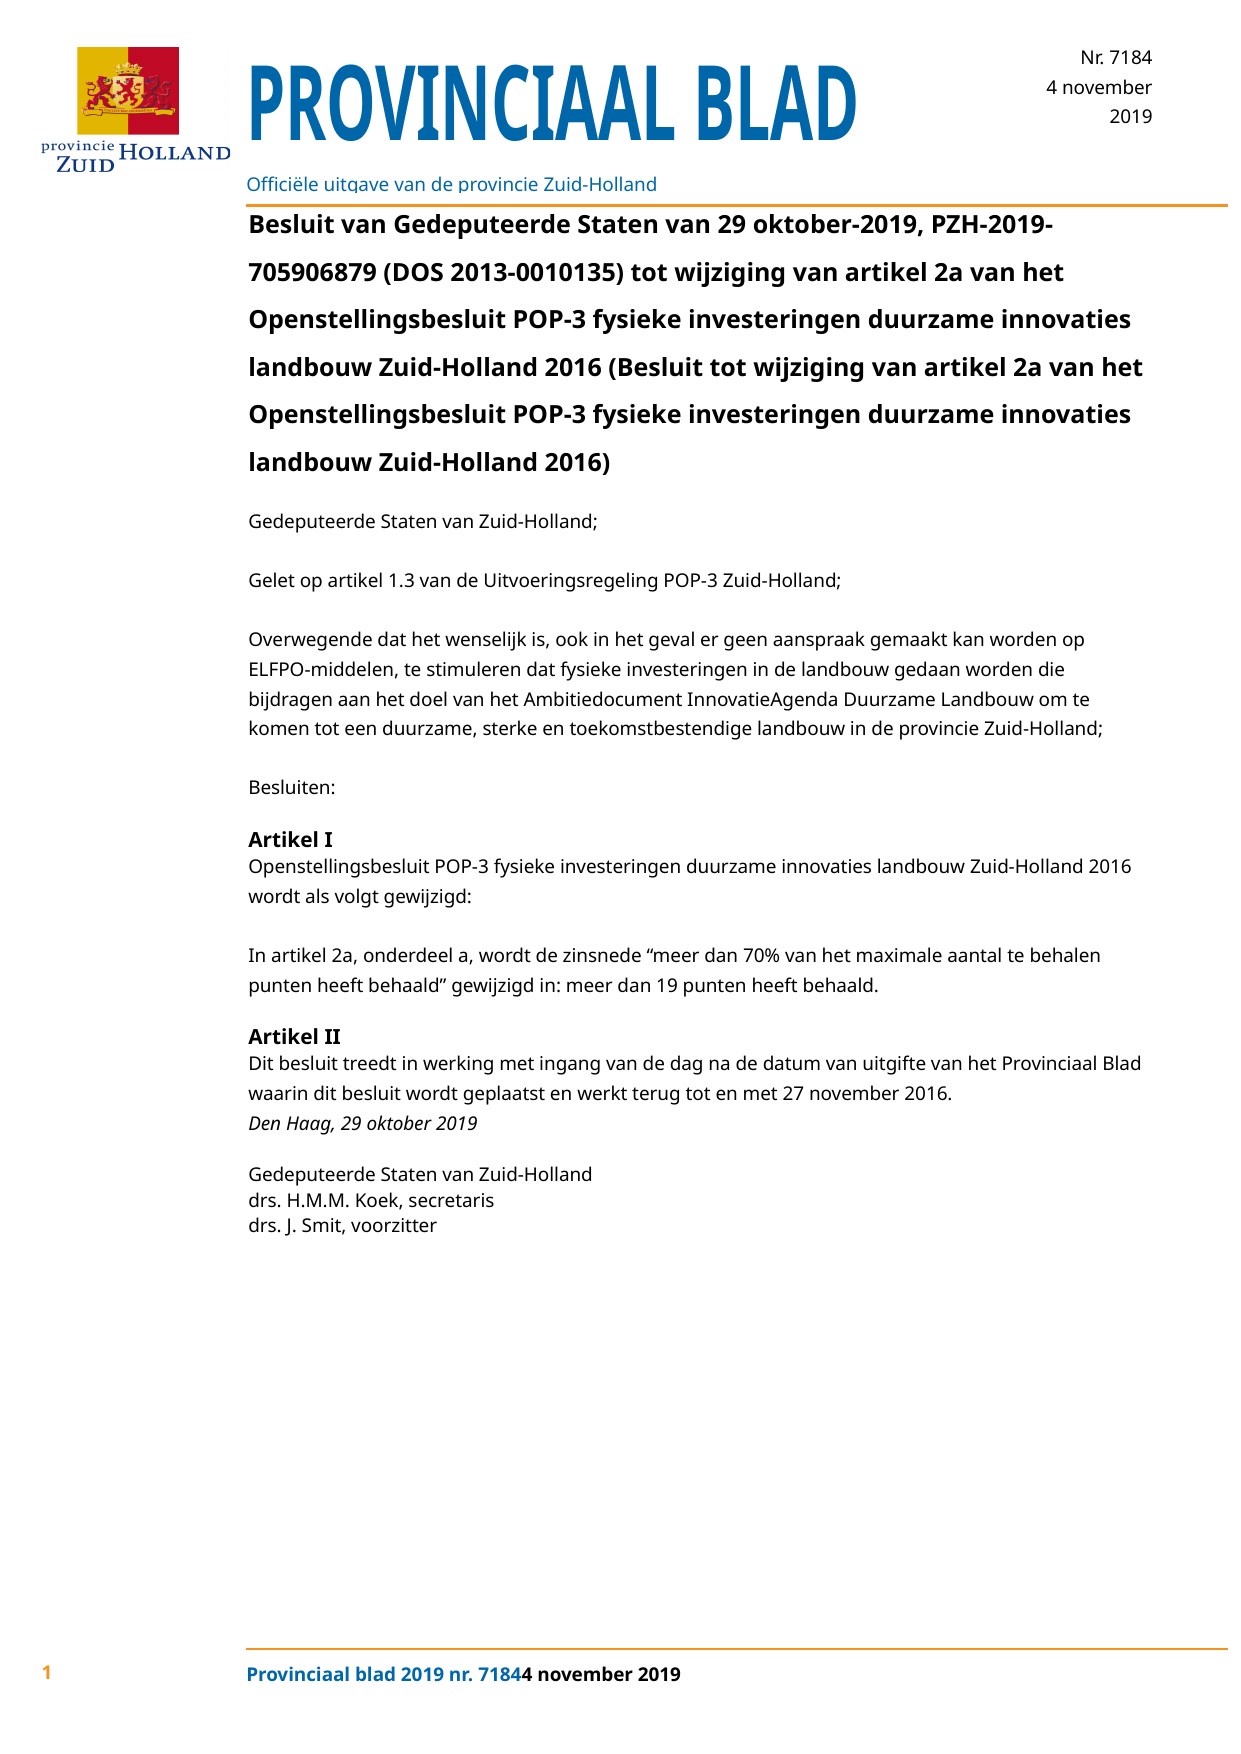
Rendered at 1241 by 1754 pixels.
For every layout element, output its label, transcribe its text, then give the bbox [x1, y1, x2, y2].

text In artikel 2a, onderdeel a, wordt de zinsnede “meer dan 70% van het maximale aantal te behalen punten heeft behaald” gewijzigd in: meer dan 19 punten heeft behaald. [248, 942, 1152, 997]
text Openstellingsbesluit POP-3 fysieke investeringen duurzame innovaties landbouw Zuid-Holland 2016 wordt als volgt gewijzigd: [248, 853, 1152, 909]
text Overwegende dat het wenselijk is, ook in het geval er geen aanspraak gemaakt kan worden op ELFPO-middelen, te stimuleren dat fysieke investeringen in de landbouw gedaan worden die bijdragen aan het doel van het Ambitiedocument InnovatieAgenda Duurzame Landbouw om te komen tot een duurzame, sterke en toekomstbestendige landbouw in de provincie Zuid-Holland; [248, 627, 1152, 741]
text Dit besluit treedt in werking met ingang van de dag na de datum van uitgifte van het Provinciaal Blad waarin dit besluit wordt geplaatst en werkt terug tot en met 27 november 2016. [248, 1051, 1152, 1106]
text Gelet op artikel 1.3 van de Uitvoeringsregeling POP-3 Zuid-Holland; [248, 567, 1152, 593]
text Gedeputeerde Staten van Zuid-Holland; [248, 508, 1152, 534]
text Gedeputeerde Staten van Zuid-Holland [248, 1161, 1152, 1187]
text Besluit van Gedeputeerde Staten van 29 oktober-2019, PZH-2019-705906879 (DOS 2013-0010135) tot wijziging van artikel 2a van het Openstellingsbesluit POP-3 fysieke investeringen duurzame innovaties landbouw Zuid-Holland 2016 (Besluit tot wijziging van artikel 2a van het Openstellingsbesluit POP-3 fysieke investeringen duurzame innovaties landbouw Zuid-Holland 2016) [248, 207, 1152, 479]
text Den Haag, 29 oktober 2019 [248, 1110, 1152, 1136]
picture [41, 47, 231, 172]
text drs. H.M.M. Koek, secretaris [248, 1187, 1152, 1213]
text Artikel II [248, 1022, 1152, 1051]
text Besluiten: [248, 774, 1152, 800]
text Artikel I [248, 825, 1152, 853]
text drs. J. Smit, voorzitter [248, 1213, 1152, 1238]
